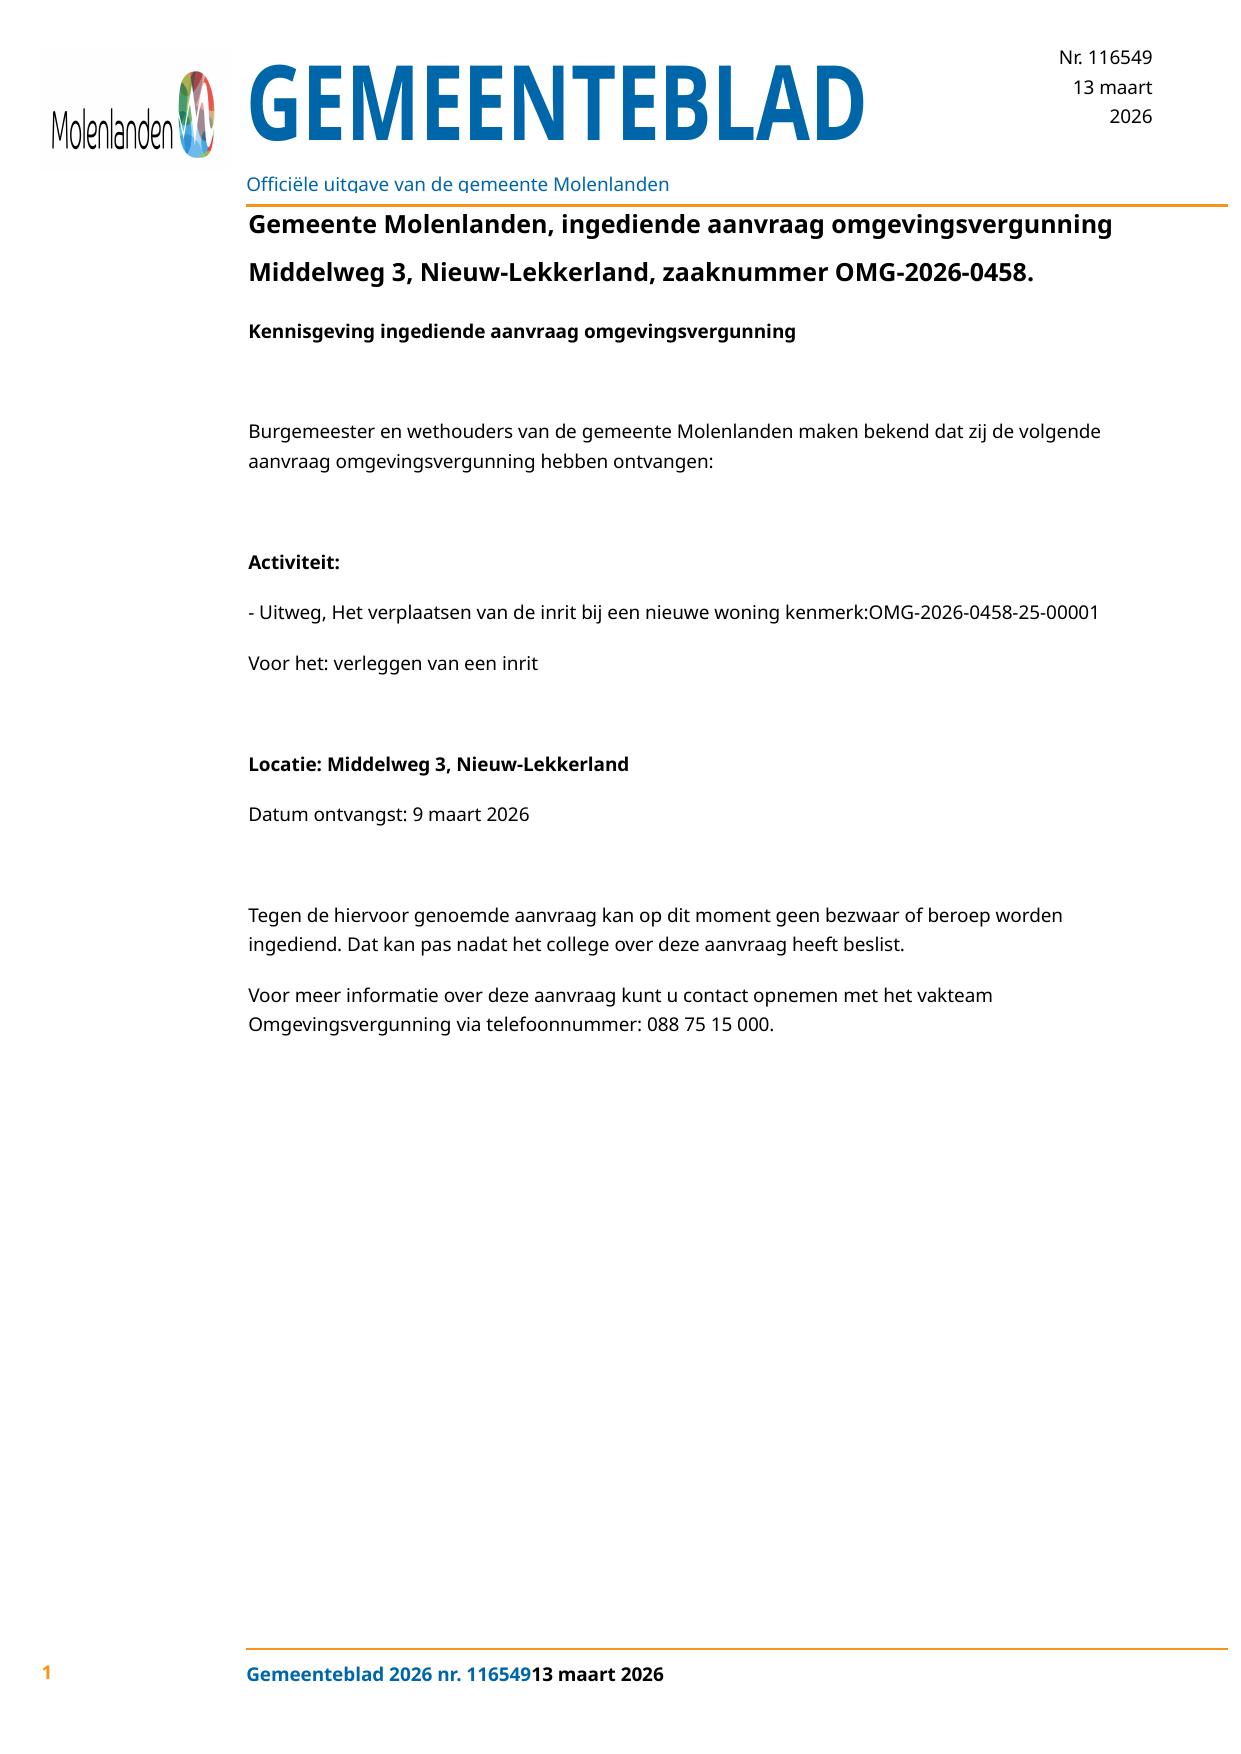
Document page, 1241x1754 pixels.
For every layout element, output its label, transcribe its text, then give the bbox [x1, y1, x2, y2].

text Burgemeester en wethouders van de gemeente Molenlanden maken bekend dat zij de volgende aanvraag omgevingsvergunning hebben ontvangen: [248, 419, 1152, 474]
text Tegen de hiervoor genoemde aanvraag kan op dit moment geen bezwaar of beroep worden ingediend. Dat kan pas nadat het college over deze aanvraag heeft beslist. [248, 902, 1152, 957]
text Gemeente Molenlanden, ingediende aanvraag omgevingsvergunning Middelweg 3, Nieuw-Lekkerland, zaaknummer OMG-2026-0458. [248, 207, 1152, 288]
text Activiteit: [248, 549, 1152, 575]
text Voor het: verleggen van een inrit [248, 650, 1152, 676]
text - Uitweg, Het verplaatsen van de inrit bij een nieuwe woning kenmerk:OMG-2026-0458-25-00001 [248, 599, 1152, 625]
text Kennisgeving ingediende aanvraag omgevingsvergunning [248, 318, 1152, 344]
text Voor meer informatie over deze aanvraag kunt u contact opnemen met het vakteam Omgevingsvergunning via telefoonnummer: 088 75 15 000. [248, 982, 1152, 1037]
text Locatie: Middelweg 3, Nieuw-Lekkerland [248, 751, 1152, 777]
picture [41, 47, 231, 172]
text Datum ontvangst: 9 maart 2026 [248, 801, 1152, 827]
